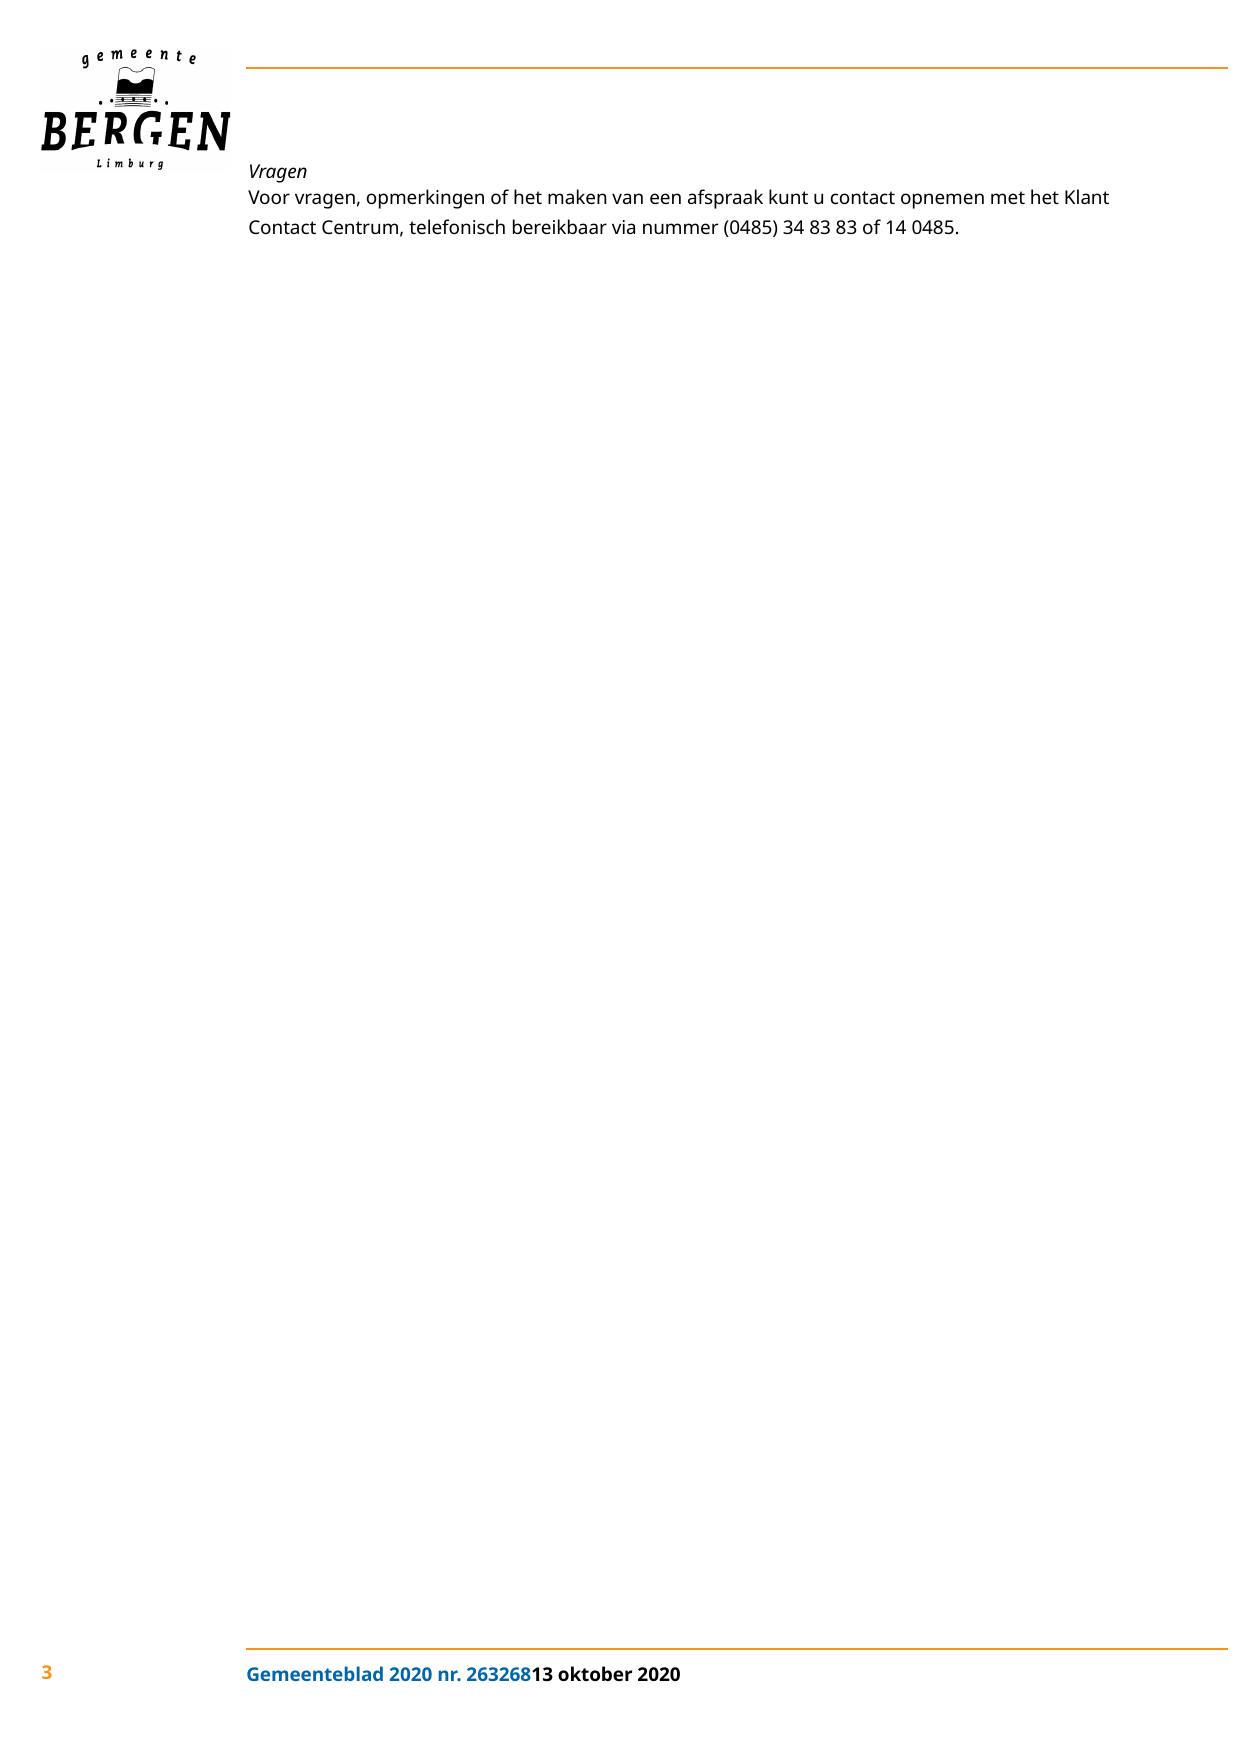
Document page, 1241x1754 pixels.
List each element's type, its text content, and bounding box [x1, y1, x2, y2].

picture [41, 47, 231, 172]
text Vragen [248, 159, 1152, 184]
text Voor vragen, opmerkingen of het maken van een afspraak kunt u contact opnemen met het Klant Contact Centrum, telefonisch bereikbaar via nummer (0485) 34 83 83 of 14 0485. [248, 184, 1152, 240]
